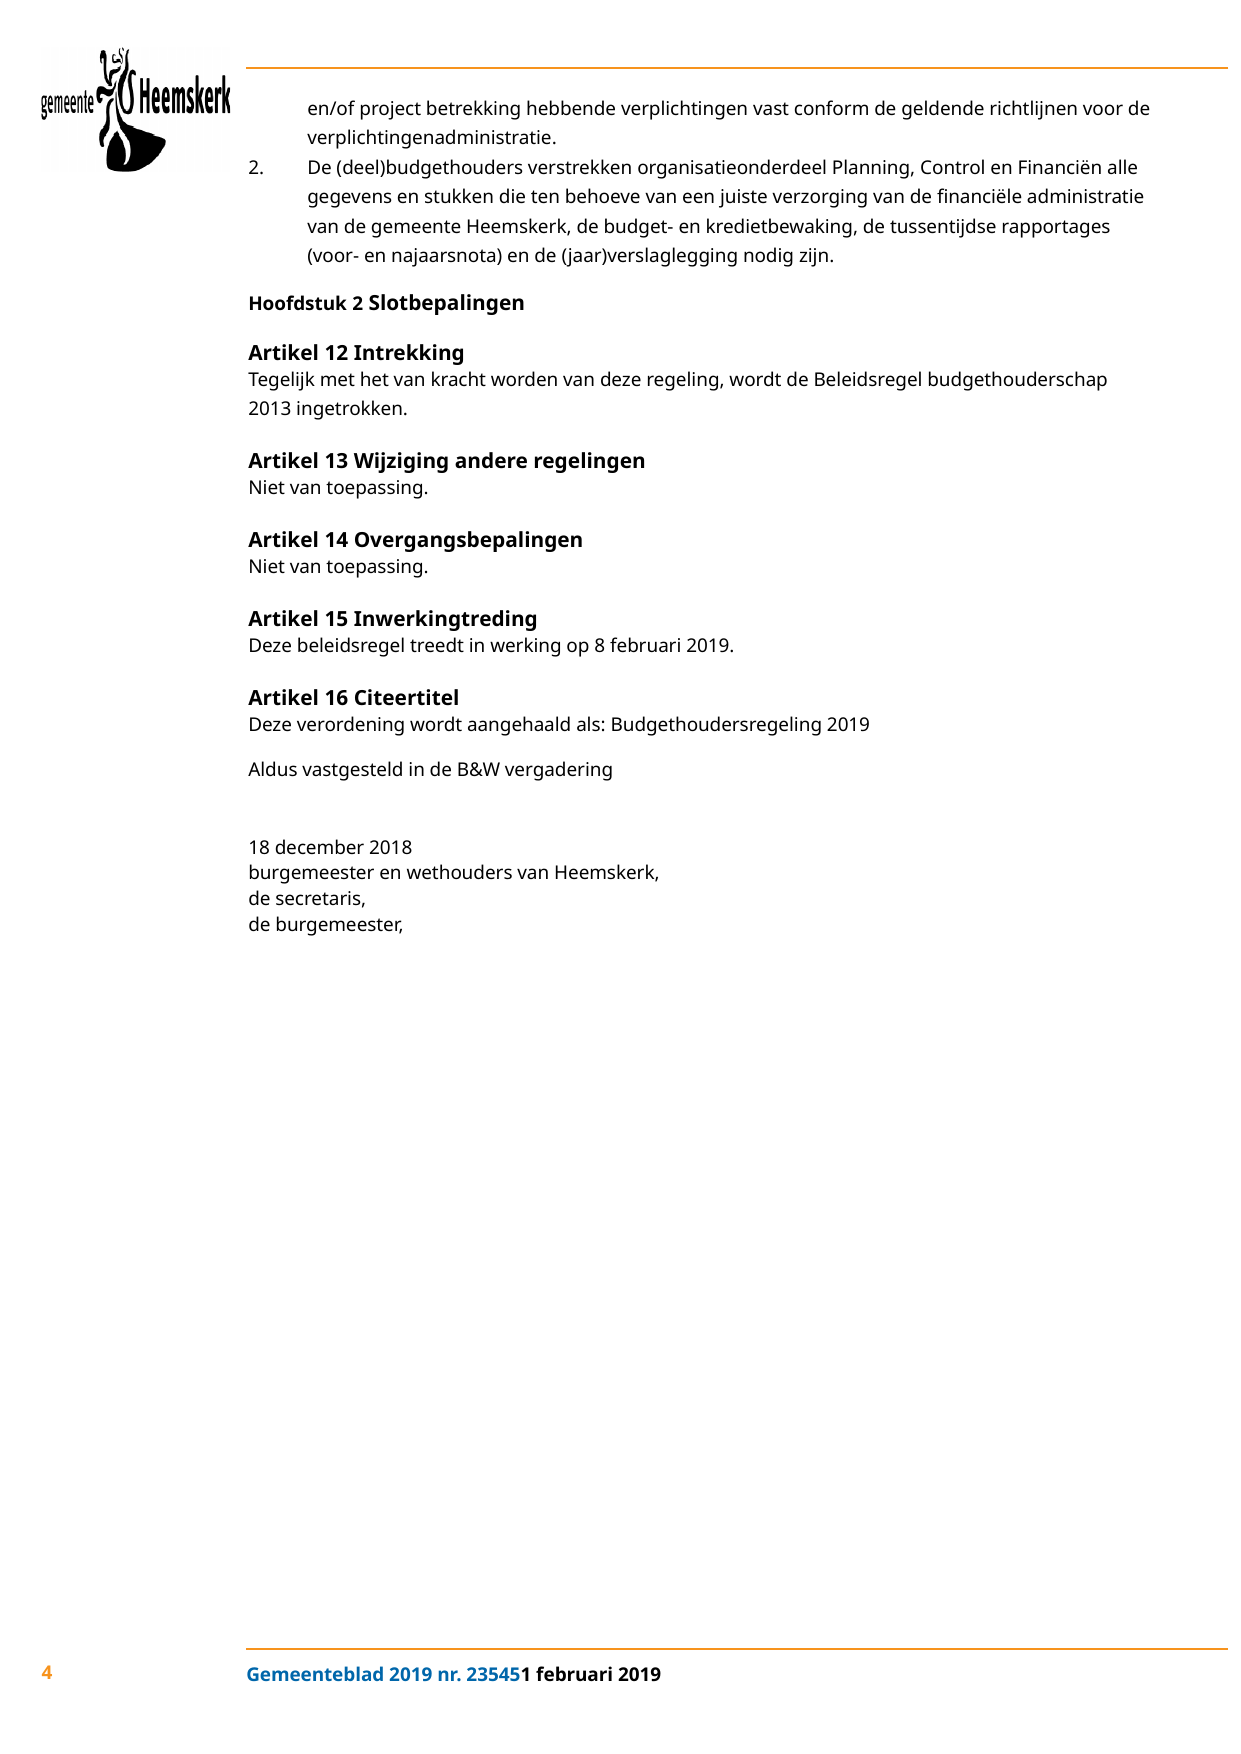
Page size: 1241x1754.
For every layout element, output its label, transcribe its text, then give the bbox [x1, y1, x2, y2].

text Aldus vastgesteld in de B&W vergadering [248, 757, 1152, 782]
text Hoofdstuk 2 Slotbepalingen [248, 288, 1152, 317]
text Artikel 12 Intrekking [248, 338, 1152, 366]
text de secretaris, [248, 885, 1152, 911]
text Niet van toepassing. [248, 474, 1152, 500]
text Tegelijk met het van kracht worden van deze regeling, wordt de Beleidsregel budgethouderschap 2013 ingetrokken. [248, 366, 1152, 421]
text Niet van toepassing. [248, 553, 1152, 579]
list De (deel)budgethouders verstrekken organisatieonderdeel Planning, Control en Financiën alle gegevens en stukken die ten behoeve van een juiste verzorging van de financiële administratie van de gemeente Heemskerk, de budget- en kredietbewaking, de tussentijdse rapportages (voor- en najaarsnota) en de (jaar)verslaglegging nodig zijn. [248, 154, 1152, 268]
picture [41, 47, 231, 172]
text de burgemeester, [248, 911, 1152, 937]
text Deze beleidsregel treedt in werking op 8 februari 2019. [248, 632, 1152, 658]
text Artikel 15 Inwerkingtreding [248, 604, 1152, 632]
text Deze verordening wordt aangehaald als: Budgethoudersregeling 2019 [248, 711, 1152, 737]
text 18 december 2018 [248, 834, 1152, 859]
text burgemeester en wethouders van Heemskerk, [248, 859, 1152, 885]
text Artikel 14 Overgangsbepalingen [248, 525, 1152, 553]
text Artikel 13 Wijziging andere regelingen [248, 446, 1152, 474]
list en/of project betrekking hebbende verplichtingen vast conform de geldende richtlijnen voor de verplichtingenadministratie. [248, 95, 1152, 150]
text Artikel 16 Citeertitel [248, 683, 1152, 711]
